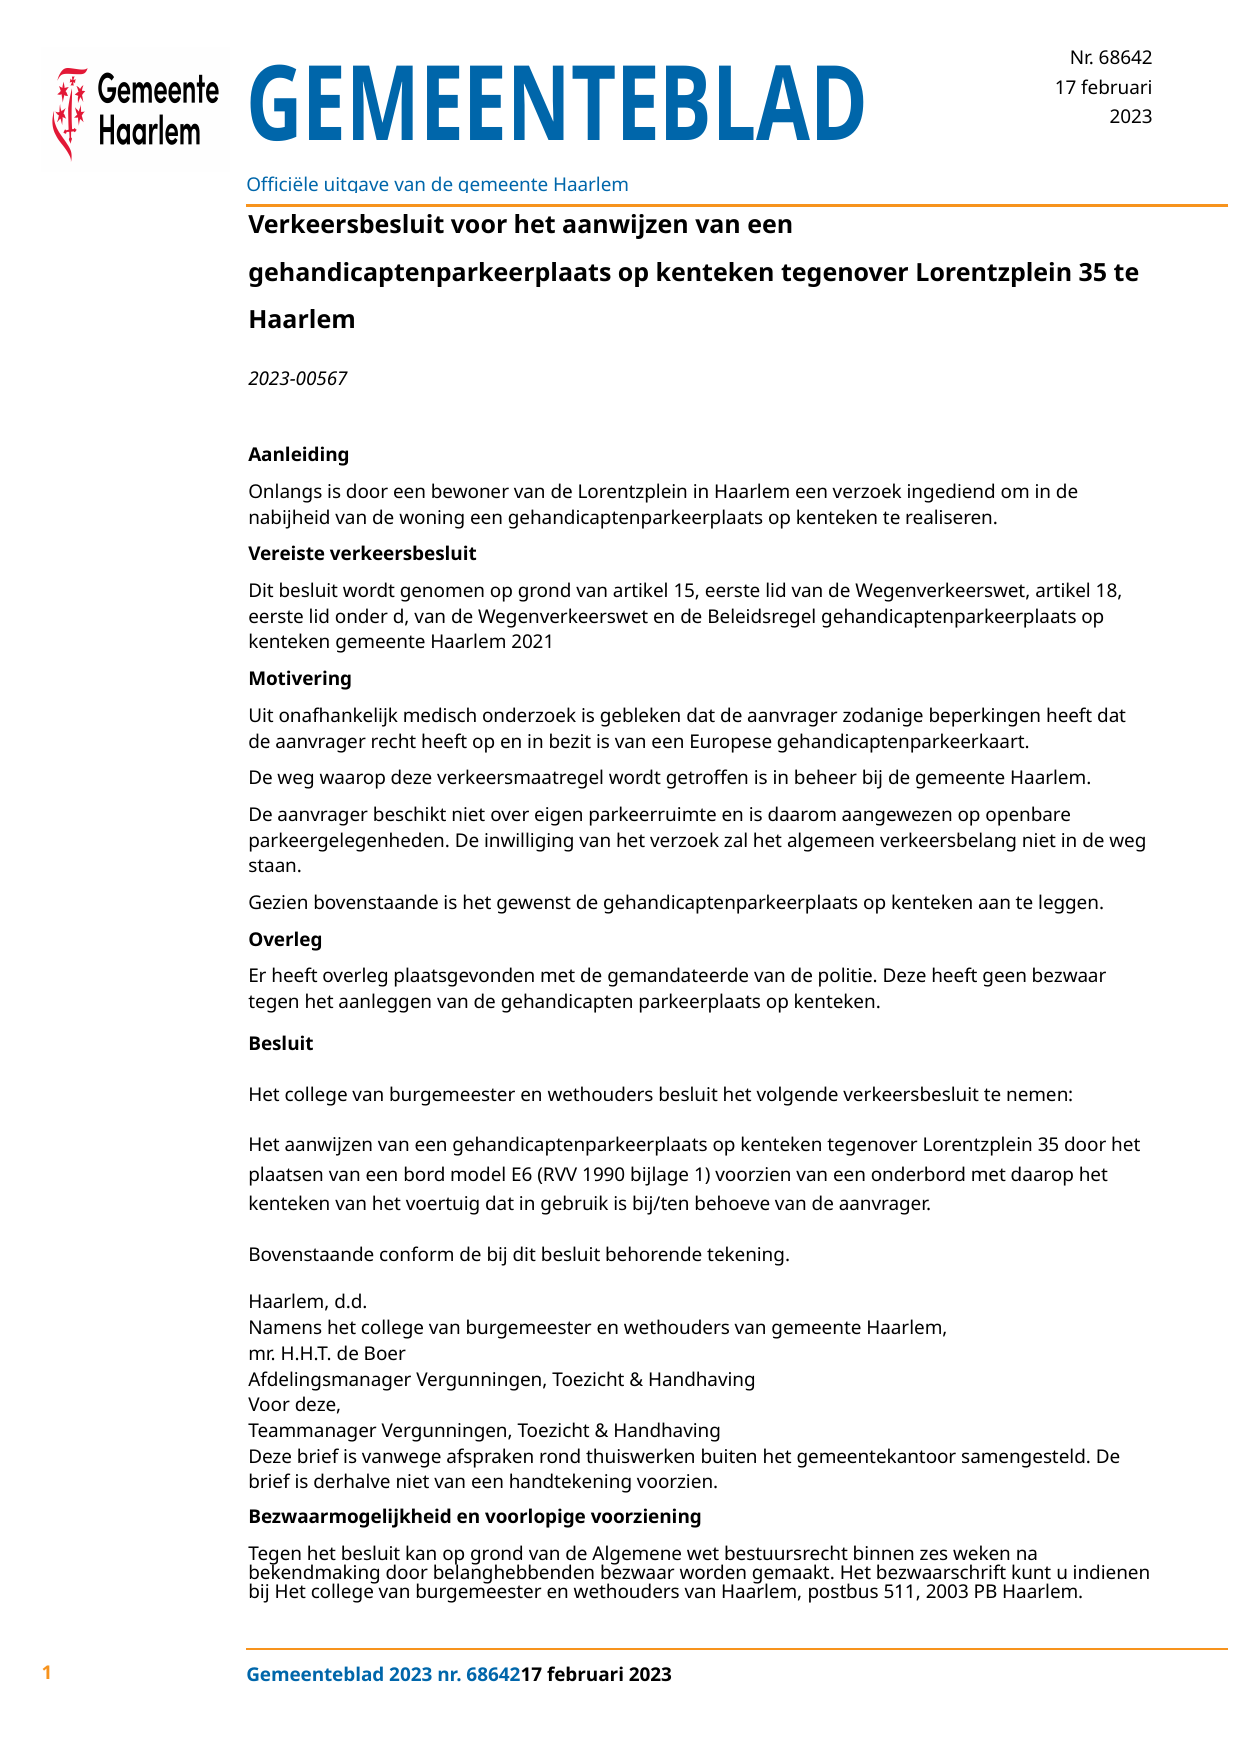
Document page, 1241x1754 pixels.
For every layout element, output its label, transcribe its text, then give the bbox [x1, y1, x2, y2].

text Het college van burgemeester en wethouders besluit het volgende verkeersbesluit te nemen: [248, 1081, 1152, 1106]
text Besluit [248, 1030, 1152, 1056]
text Afdelingsmanager Vergunningen, Toezicht & Handhaving [248, 1366, 1152, 1391]
text Overleg [248, 926, 1152, 952]
text Gezien bovenstaande is het gewenst de gehandicaptenparkeerplaats op kenteken aan te leggen. [248, 889, 1152, 915]
text Er heeft overleg plaatsgevonden met de gemandateerde van de politie. Deze heeft geen bezwaar tegen het aanleggen van de gehandicapten parkeerplaats op kenteken. [248, 963, 1152, 1014]
text mr. H.H.T. de Boer [248, 1340, 1152, 1366]
text Dit besluit wordt genomen op grond van artikel 15, eerste lid van de Wegenverkeerswet, artikel 18, eerste lid onder d, van de Wegenverkeerswet en de Beleidsregel gehandicaptenparkeerplaats op kenteken gemeente Haarlem 2021 [248, 577, 1152, 654]
text De weg waarop deze verkeersmaatregel wordt getroffen is in beheer bij de gemeente Haarlem. [248, 764, 1152, 790]
text De aanvrager beschikt niet over eigen parkeerruimte en is daarom aangewezen op openbare parkeergelegenheden. De inwilliging van het verzoek zal het algemeen verkeersbelang niet in de weg staan. [248, 801, 1152, 878]
text Deze brief is vanwege afspraken rond thuiswerken buiten het gemeentekantoor samengesteld. De brief is derhalve niet van een handtekening voorzien. [248, 1443, 1152, 1494]
text Bezwaarmogelijkheid en voorlopige voorziening [248, 1508, 1152, 1527]
text Voor deze, [248, 1391, 1152, 1417]
text Teammanager Vergunningen, Toezicht & Handhaving [248, 1417, 1152, 1443]
text Tegen het besluit kan op grond van de Algemene wet bestuursrecht binnen zes weken na bekendmaking door belanghebbenden bezwaar worden gemaakt. Het bezwaarschrift kunt u indienen bij Het college van burgemeester en wethouders van Haarlem, postbus 511, 2003 PB Haarlem. [248, 1545, 1152, 1603]
text Namens het college van burgemeester en wethouders van gemeente Haarlem, [248, 1314, 1152, 1340]
text Motivering [248, 665, 1152, 691]
text Aanleiding [248, 442, 1152, 467]
text Haarlem, d.d. [248, 1288, 1152, 1314]
text Bovenstaande conform de bij dit besluit behorende tekening. [248, 1241, 1152, 1266]
text Uit onafhankelijk medisch onderzoek is gebleken dat de aanvrager zodanige beperkingen heeft dat de aanvrager recht heeft op en in bezit is van een Europese gehandicaptenparkeerkaart. [248, 702, 1152, 753]
text Vereiste verkeersbesluit [248, 541, 1152, 566]
text 2023-00567 [248, 366, 1152, 391]
picture [41, 47, 231, 172]
text Verkeersbesluit voor het aanwijzen van een gehandicaptenparkeerplaats op kenteken tegenover Lorentzplein 35 te Haarlem [248, 207, 1152, 336]
text Het aanwijzen van een gehandicaptenparkeerplaats op kenteken tegenover Lorentzplein 35 door het plaatsen van een bord model E6 (RVV 1990 bijlage 1) voorzien van een onderbord met daarop het kenteken van het voertuig dat in gebruik is bij/ten behoeve van de aanvrager. [248, 1131, 1152, 1216]
text Onlangs is door een bewoner van de Lorentzplein in Haarlem een verzoek ingediend om in de nabijheid van de woning een gehandicaptenparkeerplaats op kenteken te realiseren. [248, 478, 1152, 530]
